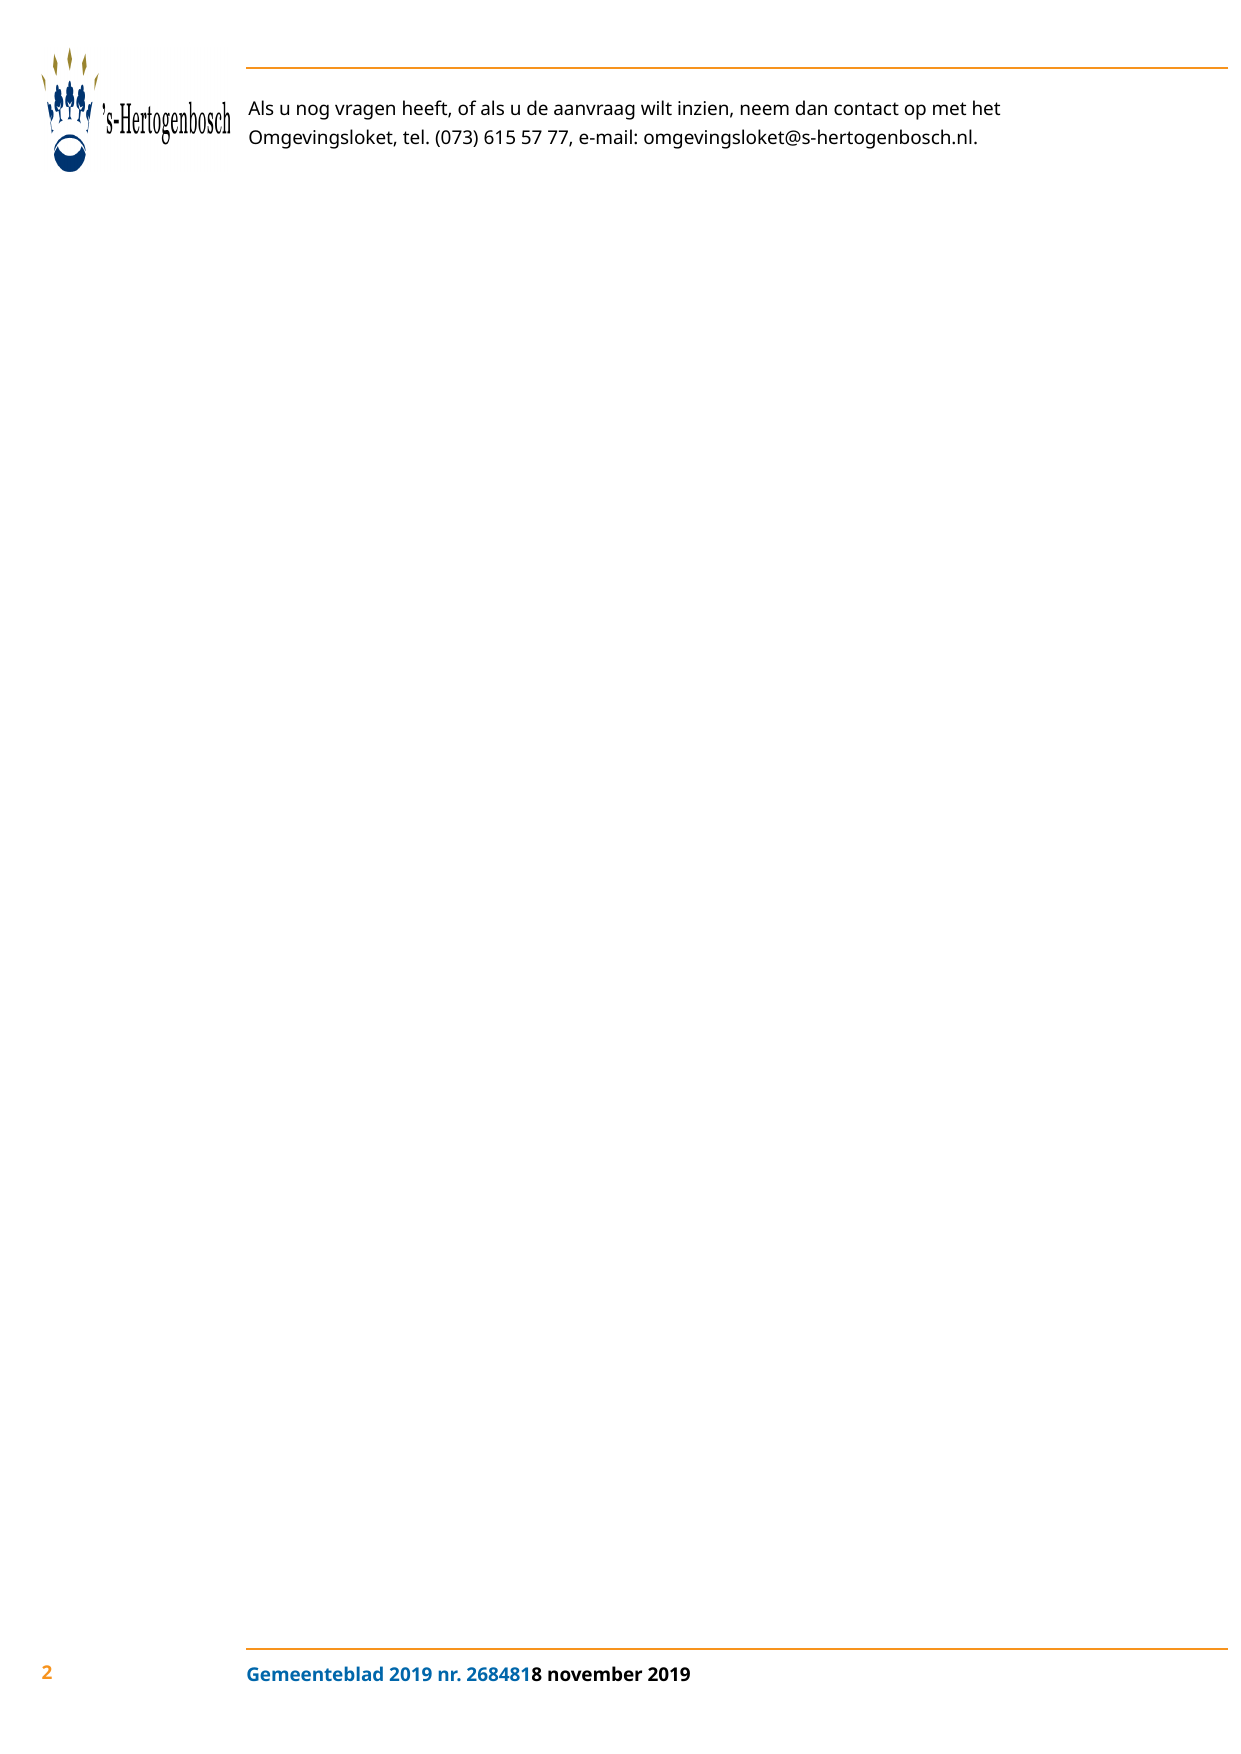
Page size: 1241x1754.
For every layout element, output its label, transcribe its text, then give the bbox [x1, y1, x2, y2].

picture [41, 47, 231, 172]
text Als u nog vragen heeft, of als u de aanvraag wilt inzien, neem dan contact op met het Omgevingsloket, tel. (073) 615 57 77, e-mail: omgevingsloket@s-hertogenbosch.nl. [248, 95, 1152, 150]
